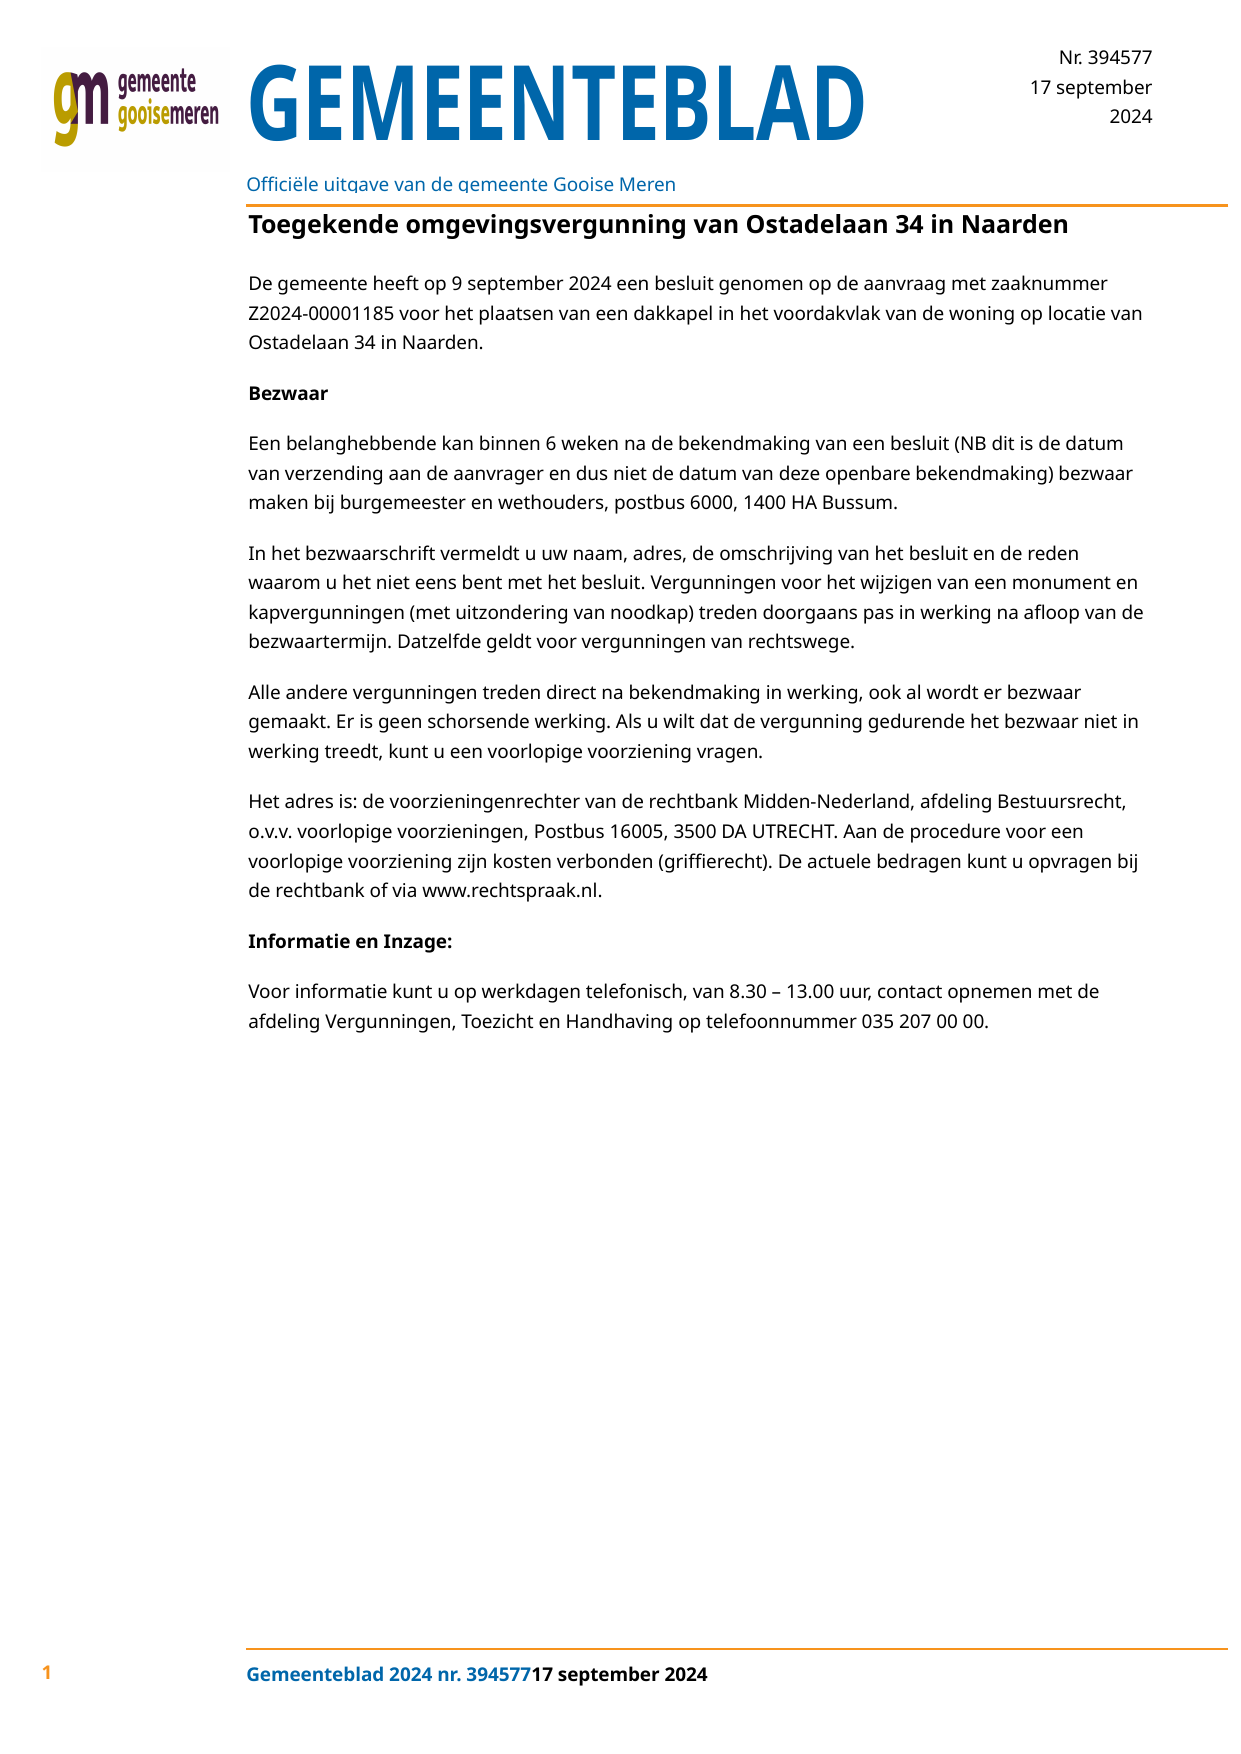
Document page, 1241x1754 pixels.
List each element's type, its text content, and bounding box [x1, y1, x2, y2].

text Toegekende omgevingsvergunning van Ostadelaan 34 in Naarden [248, 207, 1152, 241]
text Een belanghebbende kan binnen 6 weken na de bekendmaking van een besluit (NB dit is de datum van verzending aan de aanvrager en dus niet de datum van deze openbare bekendmaking) bezwaar maken bij burgemeester en wethouders, postbus 6000, 1400 HA Bussum. [248, 430, 1152, 515]
text Voor informatie kunt u op werkdagen telefonisch, van 8.30 – 13.00 uur, contact opnemen met de afdeling Vergunningen, Toezicht en Handhaving op telefoonnummer 035 207 00 00. [248, 978, 1152, 1033]
text In het bezwaarschrift vermeldt u uw naam, adres, de omschrijving van het besluit en de reden waarom u het niet eens bent met het besluit. Vergunningen voor het wijzigen van een monument en kapvergunningen (met uitzondering van noodkap) treden doorgaans pas in werking na afloop van de bezwaartermijn. Datzelfde geldt voor vergunningen van rechtswege. [248, 540, 1152, 654]
text Alle andere vergunningen treden direct na bekendmaking in werking, ook al wordt er bezwaar gemaakt. Er is geen schorsende werking. Als u wilt dat de vergunning gedurende het bezwaar niet in werking treedt, kunt u een voorlopige voorziening vragen. [248, 679, 1152, 764]
text Het adres is: de voorzieningenrechter van de rechtbank Midden-Nederland, afdeling Bestuursrecht, o.v.v. voorlopige voorzieningen, Postbus 16005, 3500 DA UTRECHT. Aan de procedure voor een voorlopige voorziening zijn kosten verbonden (griffierecht). De actuele bedragen kunt u opvragen bij de rechtbank of via www.rechtspraak.nl. [248, 789, 1152, 903]
text Informatie en Inzage: [248, 928, 1152, 953]
picture [41, 47, 231, 172]
text De gemeente heeft op 9 september 2024 een besluit genomen op de aanvraag met zaaknummer Z2024-00001185 voor het plaatsen van een dakkapel in het voordakvlak van de woning op locatie van Ostadelaan 34 in Naarden. [248, 270, 1152, 355]
text Bezwaar [248, 380, 1152, 406]
